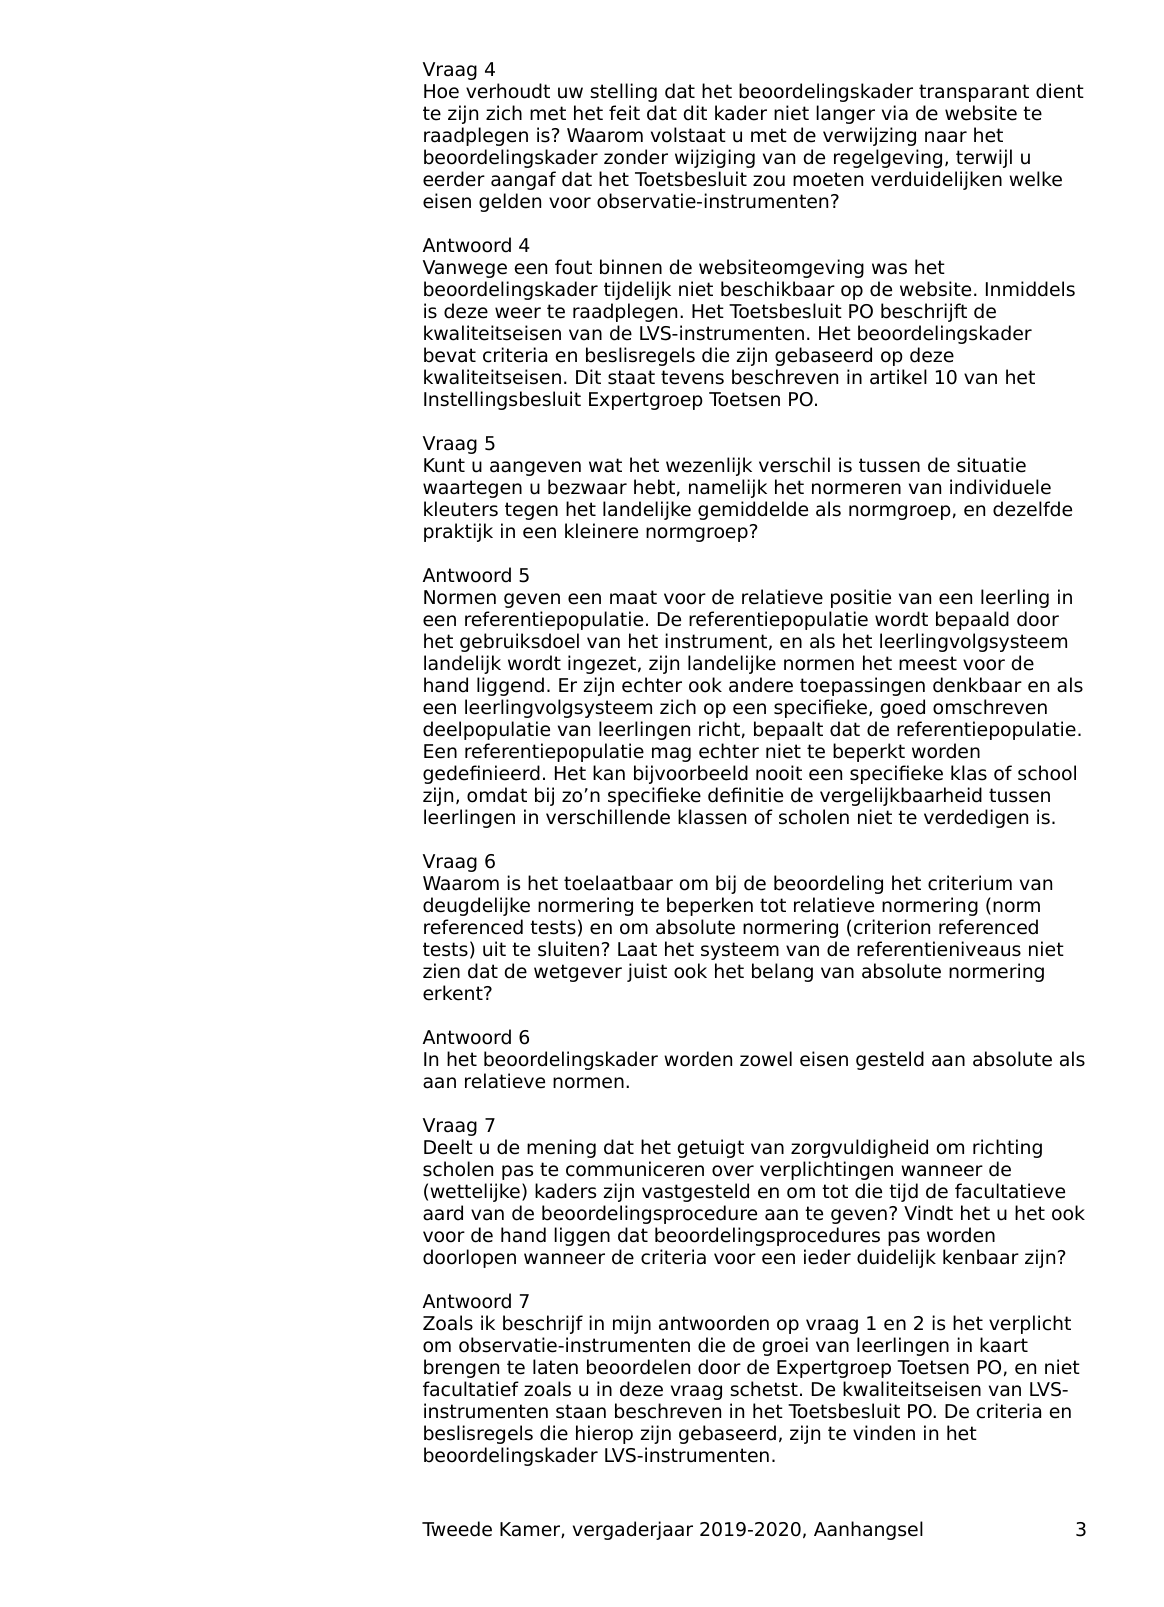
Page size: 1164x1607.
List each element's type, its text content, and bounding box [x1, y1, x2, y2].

text Vanwege een fout binnen de websiteomgeving was het beoordelingskader tijdelijk niet beschikbaar op de website. Inmiddels is deze weer te raadplegen. Het Toetsbesluit PO beschrijft de kwaliteitseisen van de LVS-instrumenten. Het beoordelingskader bevat criteria en beslisregels die zijn gebaseerd op deze kwaliteitseisen. Dit staat tevens beschreven in artikel 10 van het Instellingsbesluit Expertgroep Toetsen PO. [422, 257, 1087, 411]
text Antwoord 6 [422, 1027, 1087, 1049]
text Vraag 4 [422, 59, 1087, 81]
text Hoe verhoudt uw stelling dat het beoordelingskader transparant dient te zijn zich met het feit dat dit kader niet langer via de website te raadplegen is? Waarom volstaat u met de verwijzing naar het beoordelingskader zonder wijziging van de regelgeving, terwijl u eerder aangaf dat het Toetsbesluit zou moeten verduidelijken welke eisen gelden voor observatie-instrumenten? [422, 81, 1087, 213]
text Kunt u aangeven wat het wezenlijk verschil is tussen de situatie waartegen u bezwaar hebt, namelijk het normeren van individuele kleuters tegen het landelijke gemiddelde als normgroep, en dezelfde praktijk in een kleinere normgroep? [422, 455, 1087, 543]
text Waarom is het toelaatbaar om bij de beoordeling het criterium van deugdelijke normering te beperken tot relatieve normering (norm referenced tests) en om absolute normering (criterion referenced tests) uit te sluiten? Laat het systeem van de referentieniveaus niet zien dat de wetgever juist ook het belang van absolute normering erkent? [422, 873, 1087, 1005]
text Zoals ik beschrijf in mijn antwoorden op vraag 1 en 2 is het verplicht om observatie-instrumenten die de groei van leerlingen in kaart brengen te laten beoordelen door de Expertgroep Toetsen PO, en niet facultatief zoals u in deze vraag schetst. De kwaliteitseisen van LVS-instrumenten staan beschreven in het Toetsbesluit PO. De criteria en beslisregels die hierop zijn gebaseerd, zijn te vinden in het beoordelingskader LVS-instrumenten. [422, 1313, 1087, 1467]
text Antwoord 4 [422, 235, 1087, 257]
text Vraag 5 [422, 433, 1087, 455]
text In het beoordelingskader worden zowel eisen gesteld aan absolute als aan relatieve normen. [422, 1049, 1087, 1093]
text Antwoord 7 [422, 1291, 1087, 1313]
text Vraag 7 [422, 1115, 1087, 1137]
text Vraag 6 [422, 851, 1087, 873]
text Normen geven een maat voor de relatieve positie van een leerling in een referentiepopulatie. De referentiepopulatie wordt bepaald door het gebruiksdoel van het instrument, en als het leerlingvolgsysteem landelijk wordt ingezet, zijn landelijke normen het meest voor de hand liggend. Er zijn echter ook andere toepassingen denkbaar en als een leerlingvolgsysteem zich op een specifieke, goed omschreven deelpopulatie van leerlingen richt, bepaalt dat de referentiepopulatie. Een referentiepopulatie mag echter niet te beperkt worden gedefinieerd. Het kan bijvoorbeeld nooit een specifieke klas of school zijn, omdat bij zo’n specifieke definitie de vergelijkbaarheid tussen leerlingen in verschillende klassen of scholen niet te verdedigen is. [422, 587, 1087, 829]
text Deelt u de mening dat het getuigt van zorgvuldigheid om richting scholen pas te communiceren over verplichtingen wanneer de (wettelijke) kaders zijn vastgesteld en om tot die tijd de facultatieve aard van de beoordelingsprocedure aan te geven? Vindt het u het ook voor de hand liggen dat beoordelingsprocedures pas worden doorlopen wanneer de criteria voor een ieder duidelijk kenbaar zijn? [422, 1137, 1087, 1269]
text Antwoord 5 [422, 565, 1087, 587]
